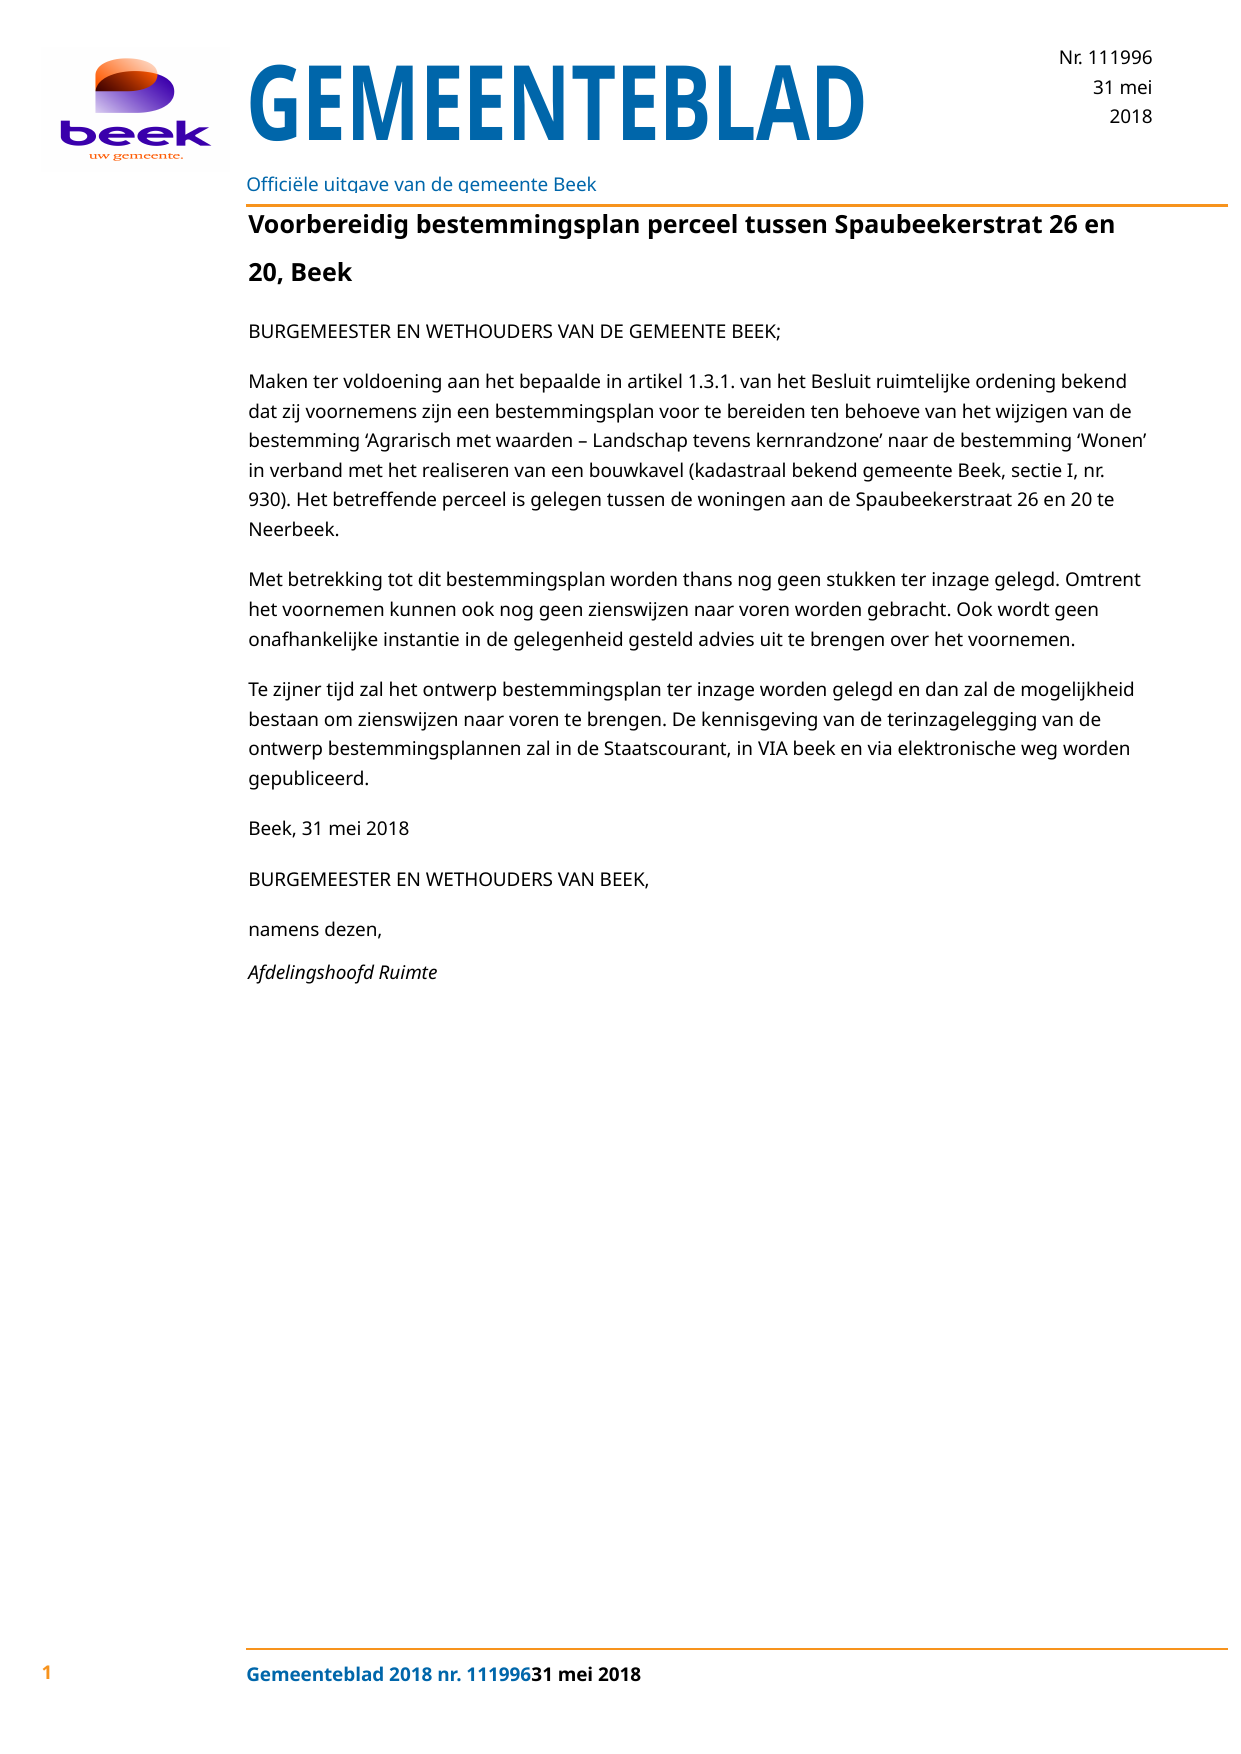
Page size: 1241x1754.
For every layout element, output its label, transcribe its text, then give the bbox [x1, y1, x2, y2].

text Maken ter voldoening aan het bepaalde in artikel 1.3.1. van het Besluit ruimtelijke ordening bekend dat zij voornemens zijn een bestemmingsplan voor te bereiden ten behoeve van het wijzigen van de bestemming ‘Agrarisch met waarden – Landschap tevens kernrandzone’ naar de bestemming ‘Wonen’ in verband met het realiseren van een bouwkavel (kadastraal bekend gemeente Beek, sectie I, nr. 930). Het betreffende perceel is gelegen tussen de woningen aan de Spaubeekerstraat 26 en 20 te Neerbeek. [248, 368, 1152, 542]
text BURGEMEESTER EN WETHOUDERS VAN BEEK, [248, 866, 1152, 892]
picture [41, 47, 231, 172]
text BURGEMEESTER EN WETHOUDERS VAN DE GEMEENTE BEEK; [248, 318, 1152, 344]
text Te zijner tijd zal het ontwerp bestemmingsplan ter inzage worden gelegd en dan zal de mogelijkheid bestaan om zienswijzen naar voren te brengen. De kennisgeving van de terinzagelegging van de ontwerp bestemmingsplannen zal in de Staatscourant, in VIA beek en via elektronische weg worden gepubliceerd. [248, 676, 1152, 791]
text Voorbereidig bestemmingsplan perceel tussen Spaubeekerstrat 26 en 20, Beek [248, 207, 1152, 288]
text Met betrekking tot dit bestemmingsplan worden thans nog geen stukken ter inzage gelegd. Omtrent het voornemen kunnen ook nog geen zienswijzen naar voren worden gebracht. Ook wordt geen onafhankelijke instantie in de gelegenheid gesteld advies uit te brengen over het voornemen. [248, 567, 1152, 652]
text Beek, 31 mei 2018 [248, 815, 1152, 841]
text namens dezen, [248, 916, 1152, 942]
text Afdelingshoofd Ruimte [248, 959, 1152, 985]
